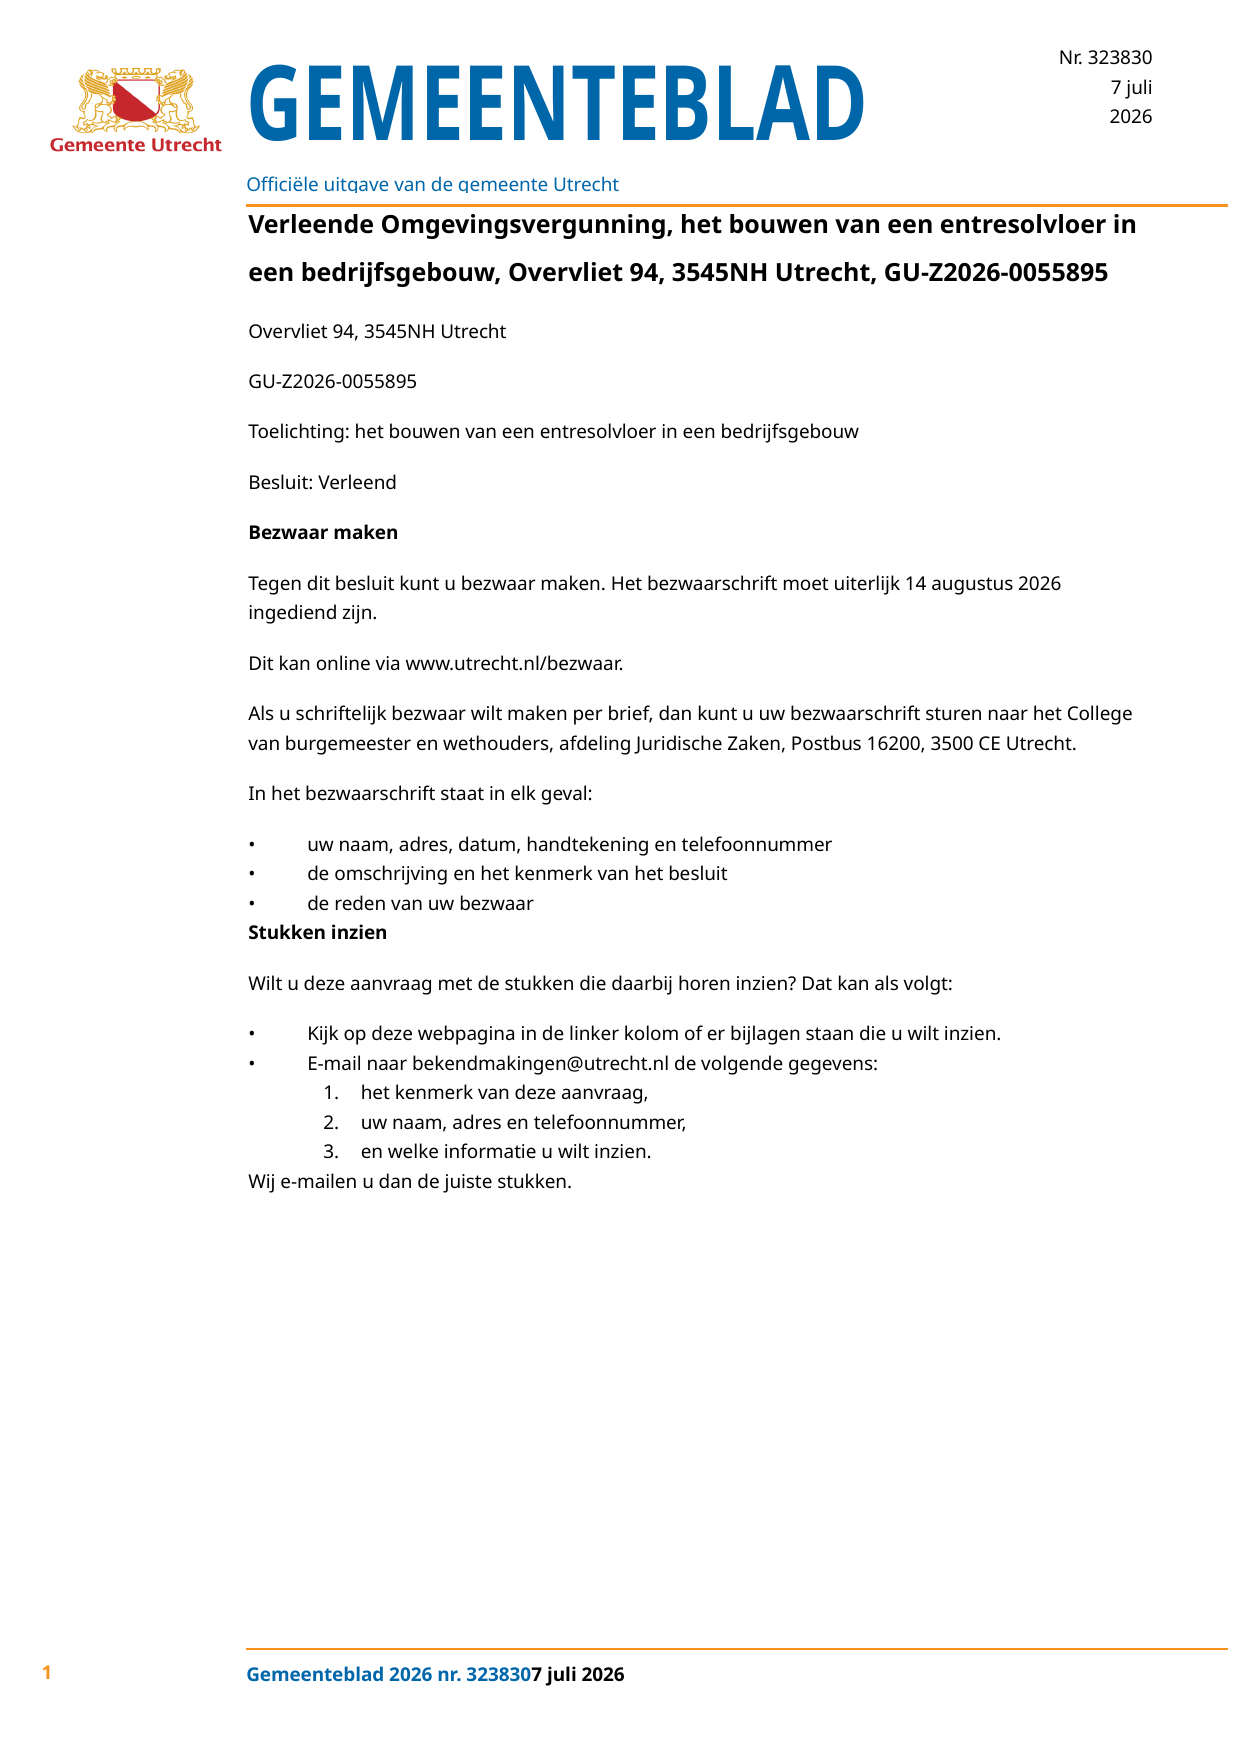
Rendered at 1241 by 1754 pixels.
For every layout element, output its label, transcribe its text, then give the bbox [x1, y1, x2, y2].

list en welke informatie u wilt inzien. [323, 1139, 1152, 1164]
text Verleende Omgevingsvergunning, het bouwen van een entresolvloer in een bedrijfsgebouw, Overvliet 94, 3545NH Utrecht, GU-Z2026-0055895 [248, 207, 1152, 288]
list het kenmerk van deze aanvraag, [323, 1079, 1152, 1105]
picture [41, 47, 231, 172]
text Tegen dit besluit kunt u bezwaar maken. Het bezwaarschrift moet uiterlijk 14 augustus 2026 ingediend zijn. [248, 570, 1152, 625]
text Als u schriftelijk bezwaar wilt maken per brief, dan kunt u uw bezwaarschrift sturen naar het College van burgemeester en wethouders, afdeling Juridische Zaken, Postbus 16200, 3500 CE Utrecht. [248, 700, 1152, 756]
text Wilt u deze aanvraag met de stukken die daarbij horen inzien? Dat kan als volgt: [248, 970, 1152, 996]
text Stukken inzien [248, 919, 1152, 945]
text Besluit: Verleend [248, 469, 1152, 495]
list de omschrijving en het kenmerk van het besluit [248, 860, 1152, 886]
text Wij e-mailen u dan de juiste stukken. [248, 1168, 1152, 1194]
text Dit kan online via www.utrecht.nl/bezwaar. [248, 650, 1152, 676]
text In het bezwaarschrift staat in elk geval: [248, 780, 1152, 806]
list uw naam, adres, datum, handtekening en telefoonnummer [248, 831, 1152, 857]
list Kijk op deze webpagina in de linker kolom of er bijlagen staan die u wilt inzien. [248, 1020, 1152, 1046]
text Toelichting: het bouwen van een entresolvloer in een bedrijfsgebouw [248, 419, 1152, 444]
list uw naam, adres en telefoonnummer, [323, 1109, 1152, 1135]
text Overvliet 94, 3545NH Utrecht [248, 318, 1152, 344]
text Bezwaar maken [248, 519, 1152, 545]
list E-mail naar bekendmakingen@utrecht.nl de volgende gegevens: [248, 1050, 1152, 1076]
list de reden van uw bezwaar [248, 890, 1152, 916]
text GU-Z2026-0055895 [248, 368, 1152, 394]
